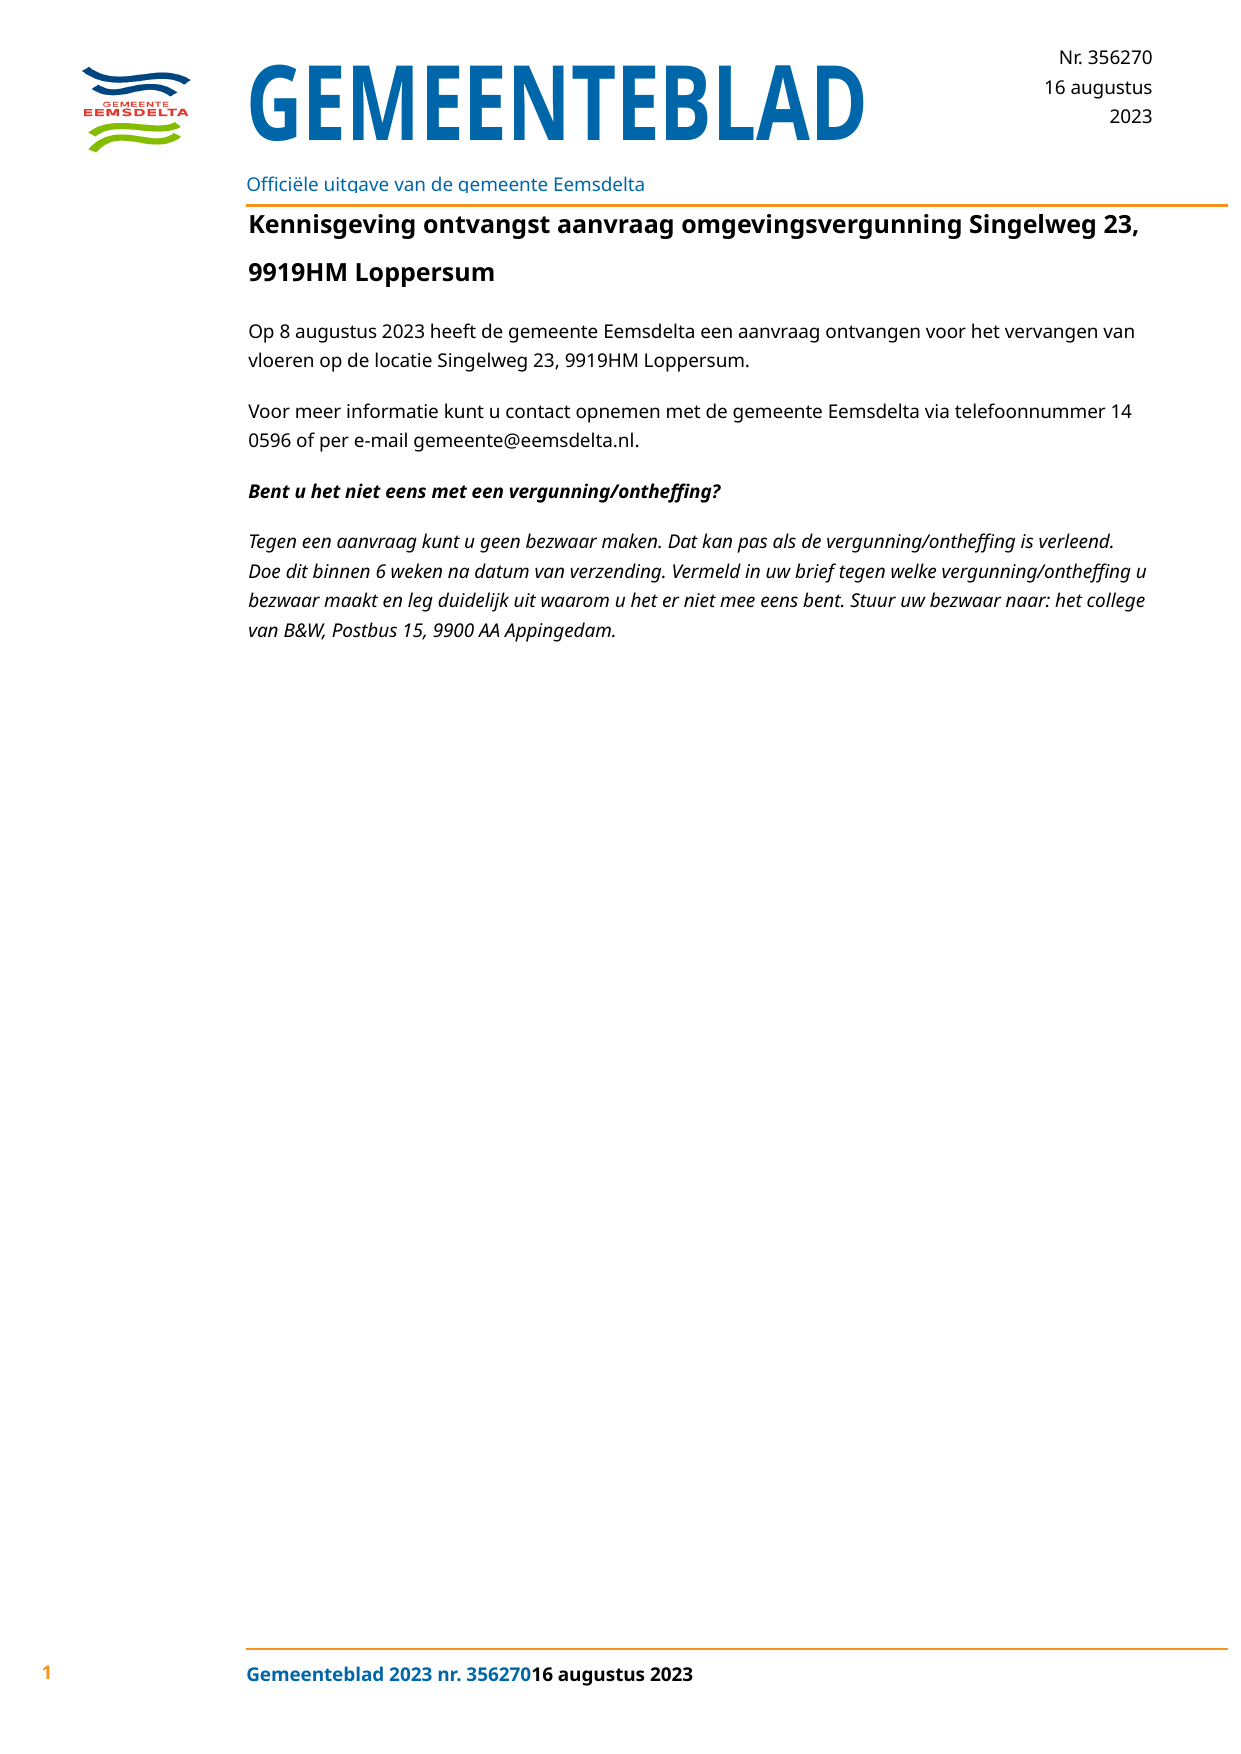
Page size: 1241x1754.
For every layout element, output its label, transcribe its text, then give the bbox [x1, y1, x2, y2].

text Tegen een aanvraag kunt u geen bezwaar maken. Dat kan pas als de vergunning/ontheffing is verleend. Doe dit binnen 6 weken na datum van verzending. Vermeld in uw brief tegen welke vergunning/ontheffing u bezwaar maakt en leg duidelijk uit waarom u het er niet mee eens bent. Stuur uw bezwaar naar: het college van B&W, Postbus 15, 9900 AA Appingedam. [248, 528, 1152, 643]
picture [41, 47, 231, 172]
text Kennisgeving ontvangst aanvraag omgevingsvergunning Singelweg 23, 9919HM Loppersum [248, 207, 1152, 288]
text Bent u het niet eens met een vergunning/ontheffing? [248, 478, 1152, 504]
text Op 8 augustus 2023 heeft de gemeente Eemsdelta een aanvraag ontvangen voor het vervangen van vloeren op de locatie Singelweg 23, 9919HM Loppersum. [248, 318, 1152, 373]
text Voor meer informatie kunt u contact opnemen met de gemeente Eemsdelta via telefoonnummer 14 0596 of per e-mail gemeente@eemsdelta.nl. [248, 398, 1152, 453]
